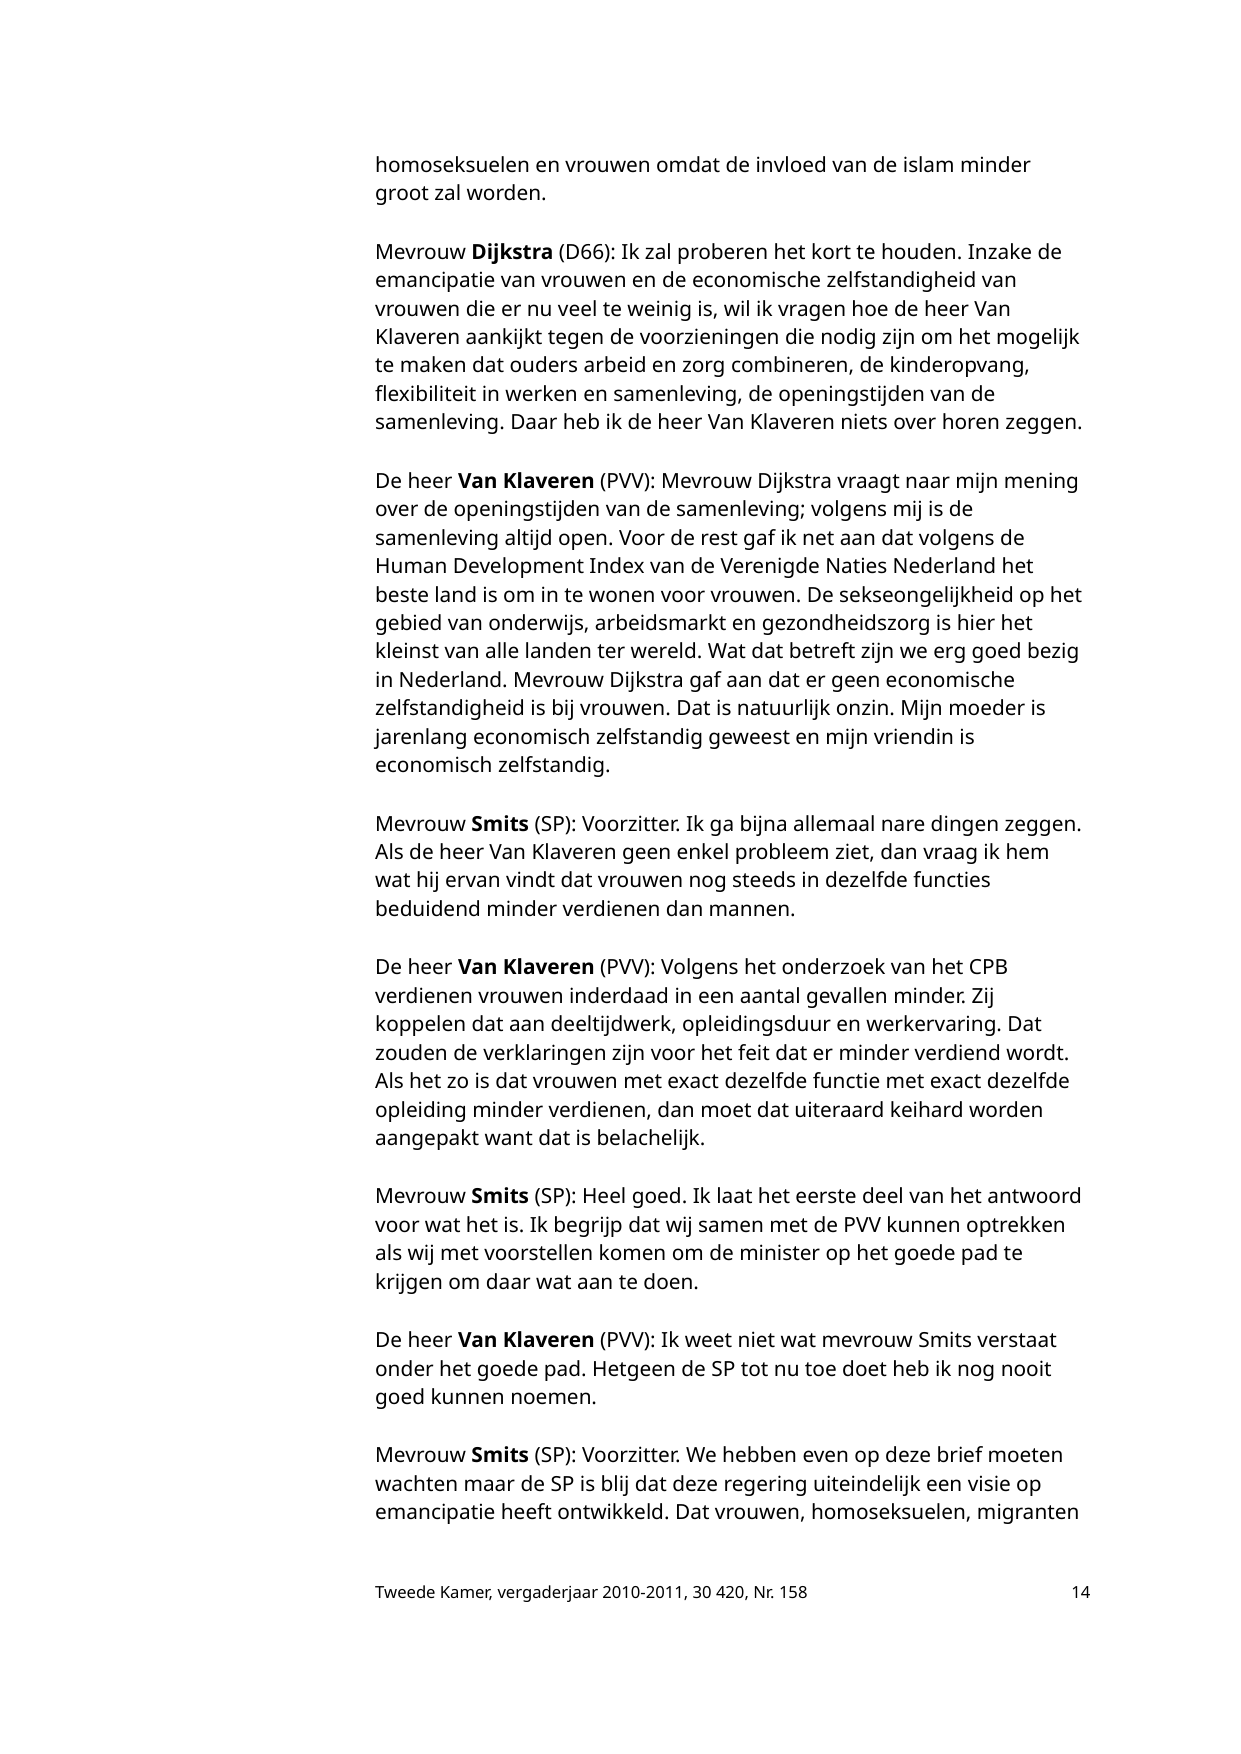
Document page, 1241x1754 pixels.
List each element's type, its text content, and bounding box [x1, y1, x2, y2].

text De heer Van Klaveren (PVV): Mevrouw Dijkstra vraagt naar mijn mening over de openingstijden van de samenleving; volgens mij is de samenleving altijd open. Voor de rest gaf ik net aan dat volgens de Human Development Index van de Verenigde Naties Nederland het beste land is om in te wonen voor vrouwen. De sekseongelijkheid op het gebied van onderwijs, arbeidsmarkt en gezondheidszorg is hier het kleinst van alle landen ter wereld. Wat dat betreft zijn we erg goed bezig in Nederland. Mevrouw Dijkstra gaf aan dat er geen economische zelfstandigheid is bij vrouwen. Dat is natuurlijk onzin. Mijn moeder is jarenlang economisch zelfstandig geweest en mijn vriendin is economisch zelfstandig. [375, 466, 1090, 779]
text homoseksuelen en vrouwen omdat de invloed van de islam minder groot zal worden. [375, 150, 1090, 207]
text Mevrouw Smits (SP): Voorzitter. We hebben even op deze brief moeten wachten maar de SP is blij dat deze regering uiteindelijk een visie op emancipatie heeft ontwikkeld. Dat vrouwen, homoseksuelen, migranten [375, 1441, 1090, 1526]
text Mevrouw Dijkstra (D66): Ik zal proberen het kort te houden. Inzake de emancipatie van vrouwen en de economische zelfstandigheid van vrouwen die er nu veel te weinig is, wil ik vragen hoe de heer Van Klaveren aankijkt tegen de voorzieningen die nodig zijn om het mogelijk te maken dat ouders arbeid en zorg combineren, de kinderopvang, flexibiliteit in werken en samenleving, de openingstijden van de samenleving. Daar heb ik de heer Van Klaveren niets over horen zeggen. [375, 237, 1090, 436]
text De heer Van Klaveren (PVV): Volgens het onderzoek van het CPB verdienen vrouwen inderdaad in een aantal gevallen minder. Zij koppelen dat aan deeltijdwerk, opleidingsduur en werkervaring. Dat zouden de verklaringen zijn voor het feit dat er minder verdiend wordt. Als het zo is dat vrouwen met exact dezelfde functie met exact dezelfde opleiding minder verdienen, dan moet dat uiteraard keihard worden aangepakt want dat is belachelijk. [375, 952, 1090, 1152]
text Mevrouw Smits (SP): Voorzitter. Ik ga bijna allemaal nare dingen zeggen. Als de heer Van Klaveren geen enkel probleem ziet, dan vraag ik hem wat hij ervan vindt dat vrouwen nog steeds in dezelfde functies beduidend minder verdienen dan mannen. [375, 809, 1090, 922]
text Mevrouw Smits (SP): Heel goed. Ik laat het eerste deel van het antwoord voor wat het is. Ik begrijp dat wij samen met de PVV kunnen optrekken als wij met voorstellen komen om de minister op het goede pad te krijgen om daar wat aan te doen. [375, 1182, 1090, 1295]
text De heer Van Klaveren (PVV): Ik weet niet wat mevrouw Smits verstaat onder het goede pad. Hetgeen de SP tot nu toe doet heb ik nog nooit goed kunnen noemen. [375, 1325, 1090, 1411]
